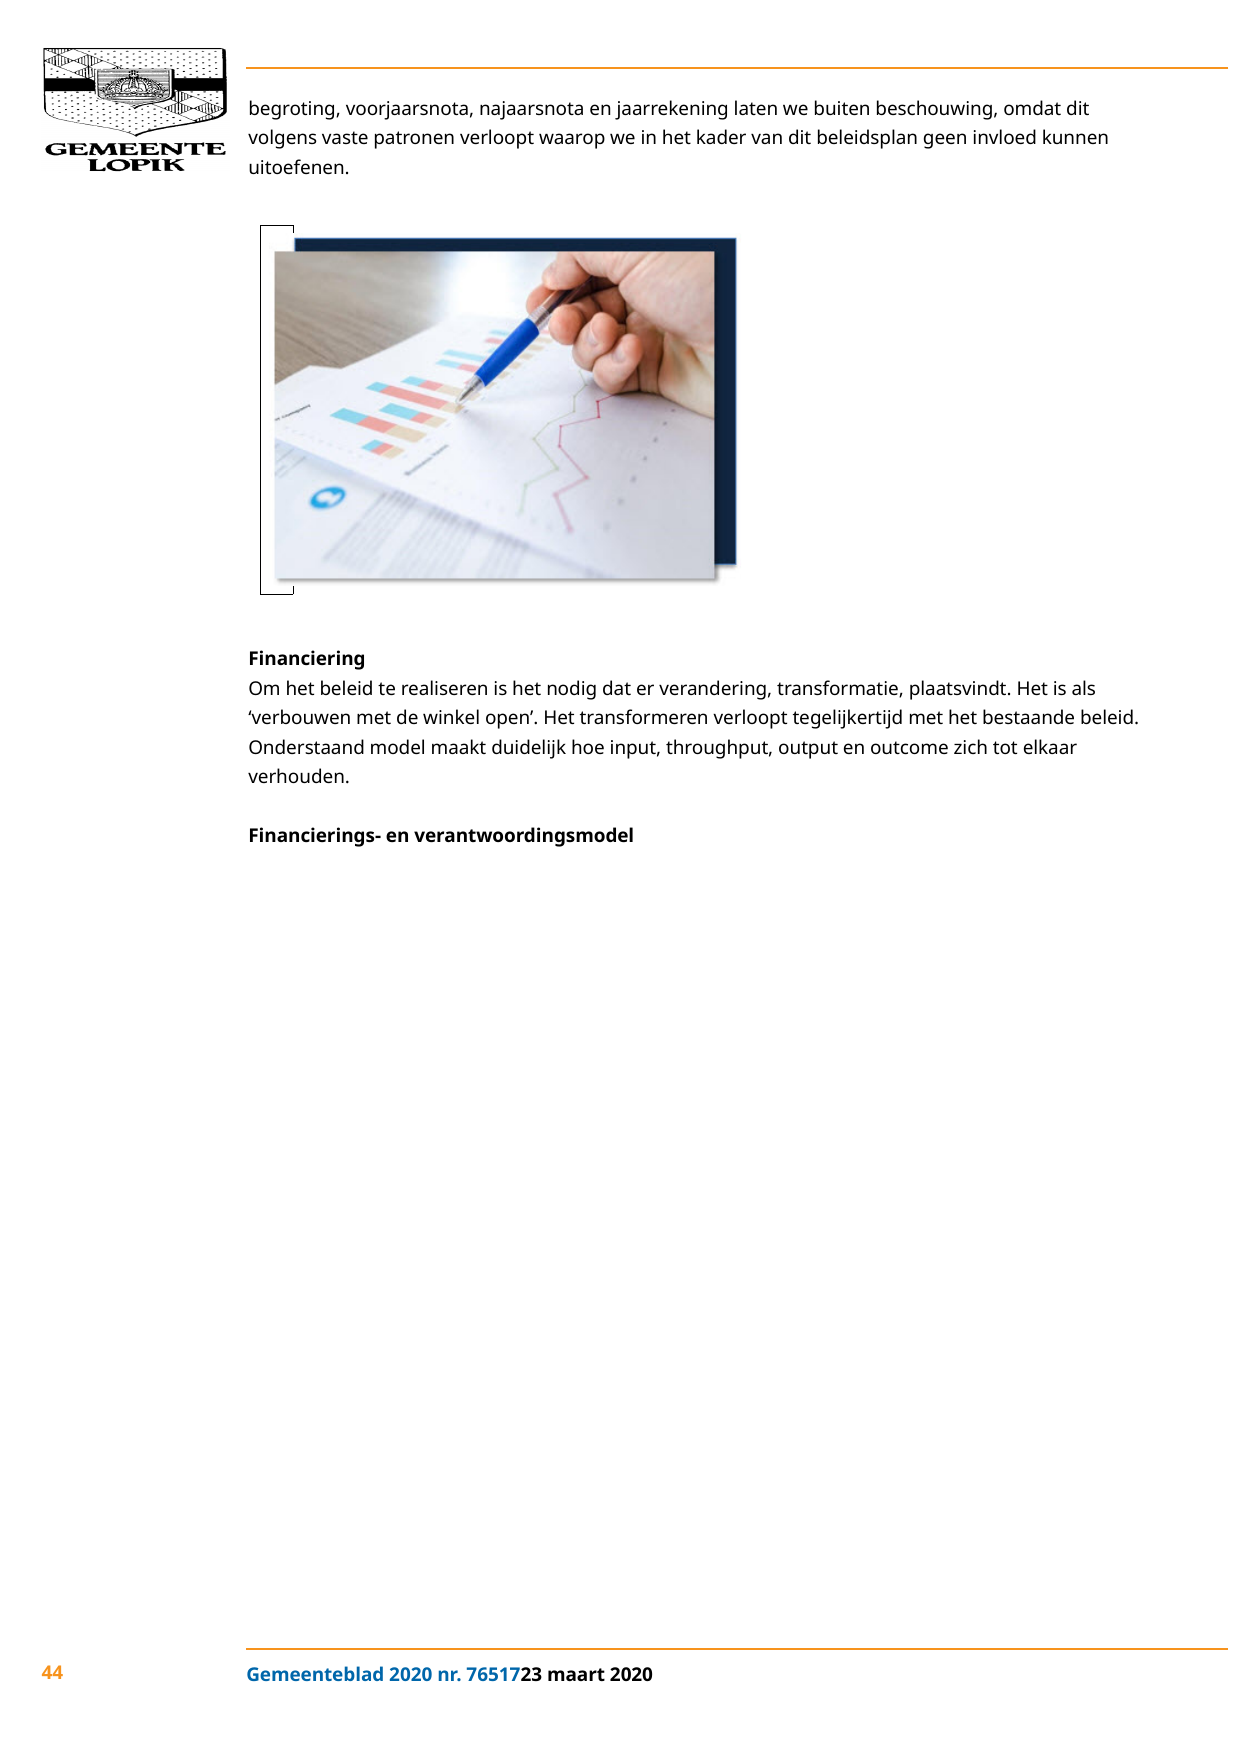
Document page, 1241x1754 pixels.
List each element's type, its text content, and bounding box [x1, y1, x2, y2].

text Om het beleid te realiseren is het nodig dat er verandering, transformatie, plaatsvindt. Het is als ‘verbouwen met de winkel open’. Het transformeren verloopt tegelijkertijd met het bestaande beleid. Onderstaand model maakt duidelijk hoe input, throughput, output en outcome zich tot elkaar verhouden. [248, 675, 1152, 789]
text Financiering [248, 645, 1152, 671]
text Financierings- en verantwoordingsmodel [248, 823, 1152, 848]
picture [268, 233, 742, 586]
picture [41, 47, 231, 172]
text begroting, voorjaarsnota, najaarsnota en jaarrekening laten we buiten beschouwing, omdat dit volgens vaste patronen verloopt waarop we in het kader van dit beleidsplan geen invloed kunnen uitoefenen. [248, 95, 1152, 180]
